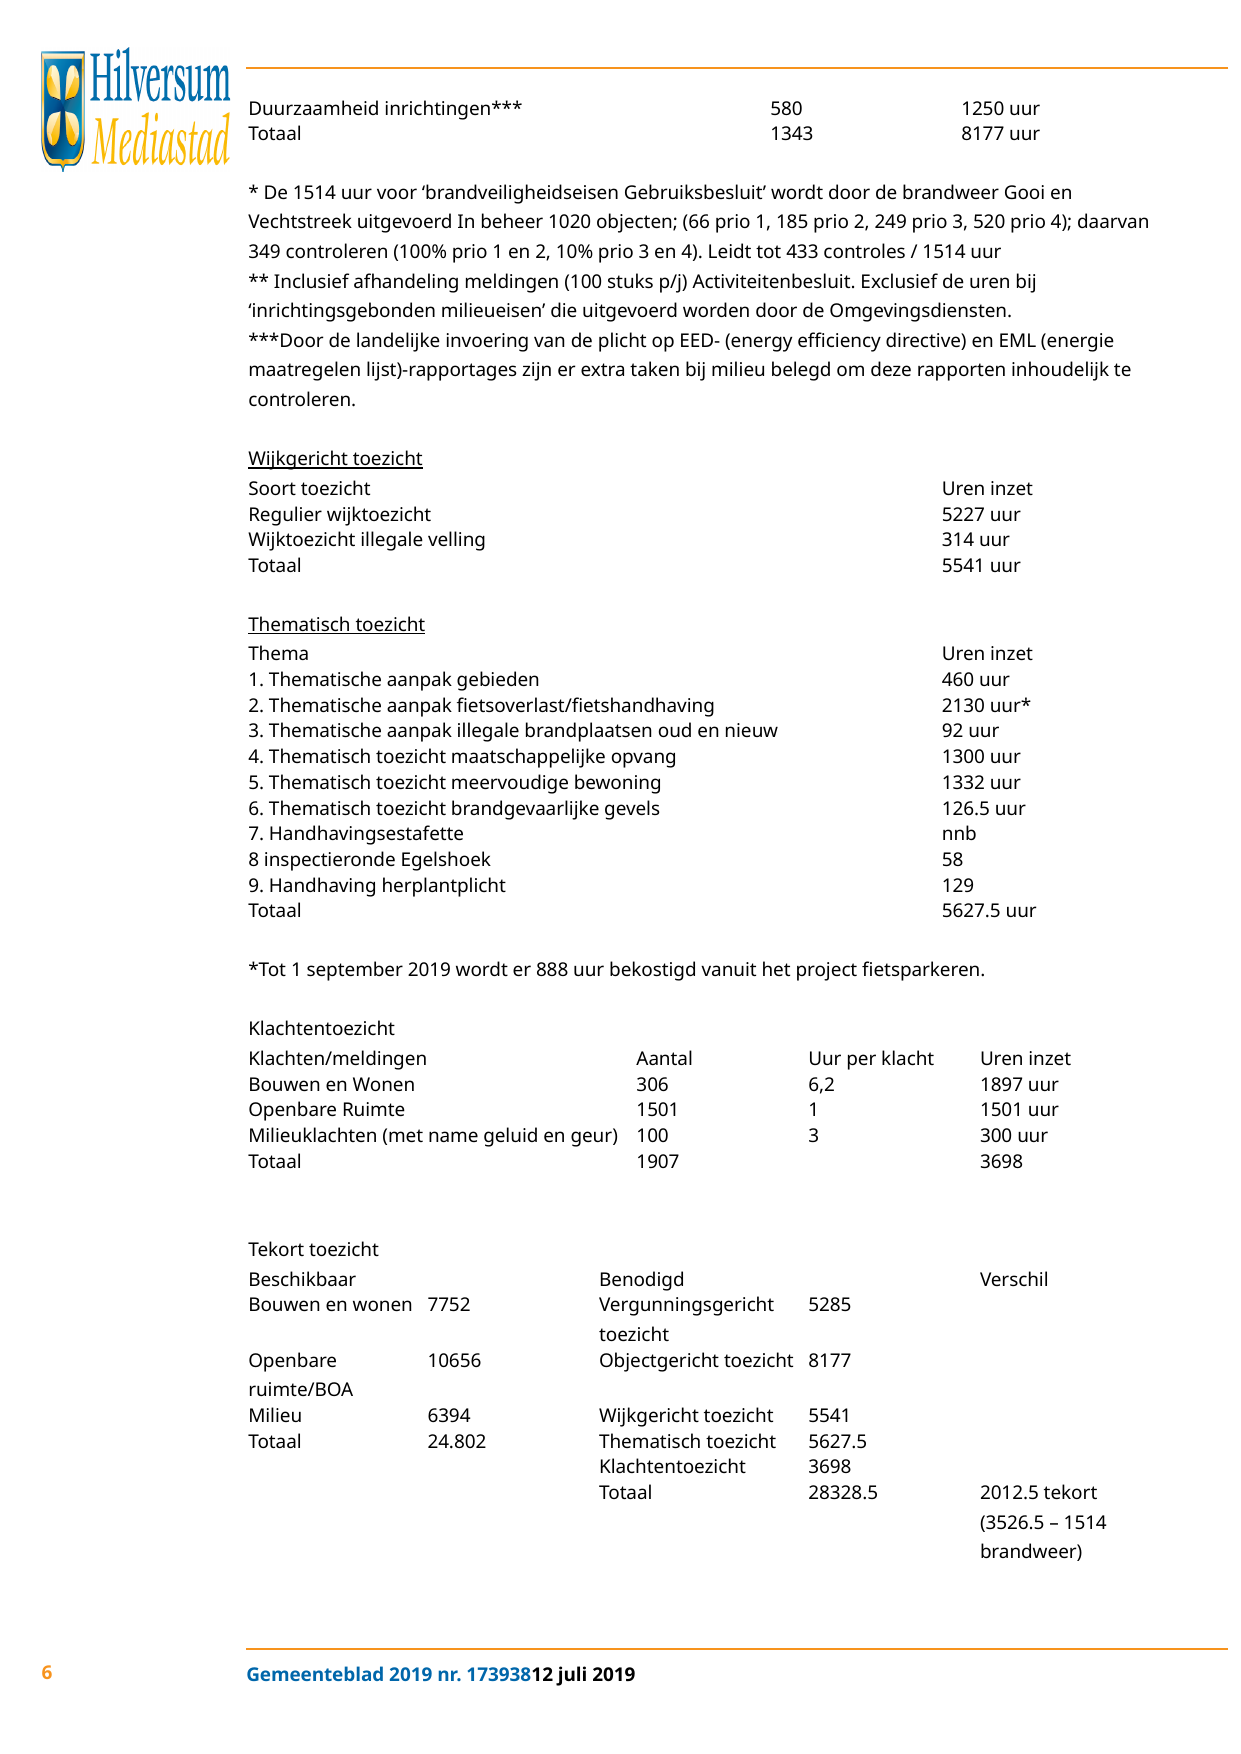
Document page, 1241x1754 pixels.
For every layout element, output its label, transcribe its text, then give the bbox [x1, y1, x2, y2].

table_header Uren inzet [980, 1045, 1152, 1071]
table_cell 8 inspectieronde Egelshoek [248, 846, 942, 872]
text * De 1514 uur voor ‘brandveiligheidseisen Gebruiksbesluit’ wordt door de brandweer Gooi en Vechtstreek uitgevoerd In beheer 1020 objecten; (66 prio 1, 185 prio 2, 249 prio 3, 520 prio 4); daarvan 349 controleren (100% prio 1 en 2, 10% prio 3 en 4). Leidt tot 433 controles / 1514 uur [248, 179, 1152, 264]
table_header Uur per klacht [808, 1045, 980, 1071]
table_header Beschikbaar [248, 1266, 599, 1292]
table_cell Totaal [248, 1428, 427, 1454]
table_cell 1. Thematische aanpak gebieden [248, 666, 942, 692]
table_cell 5285 [808, 1292, 980, 1347]
table_cell Wijkgericht toezicht [599, 1402, 808, 1428]
table_cell 5541 [808, 1402, 980, 1428]
table_cell [248, 1479, 427, 1594]
table_cell 1 [808, 1097, 980, 1122]
table_cell nnb [942, 821, 1152, 846]
table_cell 300 uur [980, 1122, 1152, 1148]
table_cell 1907 [636, 1148, 808, 1174]
table_cell Bouwen en Wonen [248, 1071, 636, 1097]
table_cell 1300 uur [942, 743, 1152, 769]
table_cell Totaal [599, 1479, 808, 1594]
table_cell Openbare Ruimte [248, 1097, 636, 1122]
table_cell 28328.5 [808, 1479, 980, 1594]
table_cell Totaal [248, 898, 942, 923]
table_cell 100 [636, 1122, 808, 1148]
table_cell 1250 uur [961, 95, 1152, 121]
text Thematisch toezicht [248, 611, 1152, 636]
text ** Inclusief afhandeling meldingen (100 stuks p/j) Activiteitenbesluit. Exclusief de uren bij ‘inrichtingsgebonden milieueisen’ die uitgevoerd worden door de Omgevingsdiensten. [248, 268, 1152, 323]
table_cell 1332 uur [942, 769, 1152, 795]
table_cell Totaal [248, 1148, 636, 1174]
table_cell 2. Thematische aanpak fietsoverlast/fietshandhaving [248, 692, 942, 718]
table_cell [427, 1479, 599, 1594]
table_cell [980, 1454, 1152, 1479]
table_cell Milieuklachten (met name geluid en geur) [248, 1122, 636, 1148]
text Tekort toezicht [248, 1236, 1152, 1262]
table_cell 5627.5 [808, 1428, 980, 1454]
table_header Klachten/meldingen [248, 1045, 636, 1071]
table_cell [248, 1454, 427, 1479]
table_cell Klachtentoezicht [599, 1454, 808, 1479]
table_cell 5. Thematisch toezicht meervoudige bewoning [248, 769, 942, 795]
table_cell 1501 [636, 1097, 808, 1122]
table_cell 8177 uur [961, 121, 1152, 146]
table_cell 460 uur [942, 666, 1152, 692]
table_cell 58 [942, 846, 1152, 872]
table_cell Milieu [248, 1402, 427, 1428]
table_cell Wijktoezicht illegale velling [248, 526, 942, 552]
table_header Uren inzet [942, 475, 1152, 501]
table_cell [980, 1347, 1152, 1402]
table_header Verschil [980, 1266, 1152, 1292]
table_cell 1897 uur [980, 1071, 1152, 1097]
text *Tot 1 september 2019 wordt er 888 uur bekostigd vanuit het project fietsparkeren. [248, 956, 1152, 982]
table_cell 580 [770, 95, 961, 121]
table_cell 10656 [427, 1347, 599, 1402]
table_cell Totaal [248, 552, 942, 578]
table_cell Vergunningsgericht toezicht [599, 1292, 808, 1347]
table_cell [980, 1428, 1152, 1454]
table_header Soort toezicht [248, 475, 942, 501]
table_cell Duurzaamheid inrichtingen*** [248, 95, 770, 121]
table_cell 306 [636, 1071, 808, 1097]
table_cell 6,2 [808, 1071, 980, 1097]
table_cell Regulier wijktoezicht [248, 501, 942, 526]
table_cell [980, 1402, 1152, 1428]
table_cell 5541 uur [942, 552, 1152, 578]
table_cell 314 uur [942, 526, 1152, 552]
table_cell Objectgericht toezicht [599, 1347, 808, 1402]
table_cell Thematisch toezicht [599, 1428, 808, 1454]
table_cell 3 [808, 1122, 980, 1148]
text Wijkgericht toezicht [248, 445, 1152, 471]
table_cell 4. Thematisch toezicht maatschappelijke opvang [248, 743, 942, 769]
table_cell [427, 1454, 599, 1479]
table_cell 5627.5 uur [942, 898, 1152, 923]
table_cell Bouwen en wonen [248, 1292, 427, 1347]
table_cell 8177 [808, 1347, 980, 1402]
table_cell 6. Thematisch toezicht brandgevaarlijke gevels [248, 795, 942, 821]
table_header Uren inzet [942, 640, 1152, 666]
table_cell 7752 [427, 1292, 599, 1347]
table_cell Openbare ruimte/BOA [248, 1347, 427, 1402]
table_cell 5227 uur [942, 501, 1152, 526]
table_cell 9. Handhaving herplantplicht [248, 872, 942, 898]
table_cell 2012.5 tekort (3526.5 – 1514 brandweer) [980, 1479, 1152, 1594]
table_cell 1501 uur [980, 1097, 1152, 1122]
table_cell 129 [942, 872, 1152, 898]
table_cell [808, 1148, 980, 1174]
table_cell 7. Handhavingsestafette [248, 821, 942, 846]
table_cell Totaal [248, 121, 770, 146]
picture [41, 47, 231, 172]
table_header Aantal [636, 1045, 808, 1071]
table_cell 3. Thematische aanpak illegale brandplaatsen oud en nieuw [248, 718, 942, 743]
table_cell 3698 [980, 1148, 1152, 1174]
table_cell 92 uur [942, 718, 1152, 743]
table_cell 3698 [808, 1454, 980, 1479]
text ***Door de landelijke invoering van de plicht op EED- (energy efficiency directive) en EML (energie maatregelen lijst)-rapportages zijn er extra taken bij milieu belegd om deze rapporten inhoudelijk te controleren. [248, 327, 1152, 412]
table_header Thema [248, 640, 942, 666]
table_cell 126.5 uur [942, 795, 1152, 821]
table_cell [980, 1292, 1152, 1347]
table_cell 24.802 [427, 1428, 599, 1454]
table_cell 1343 [770, 121, 961, 146]
table_cell 2130 uur* [942, 692, 1152, 718]
text Klachtentoezicht [248, 1015, 1152, 1041]
table_cell 6394 [427, 1402, 599, 1428]
table_header Benodigd [599, 1266, 980, 1292]
